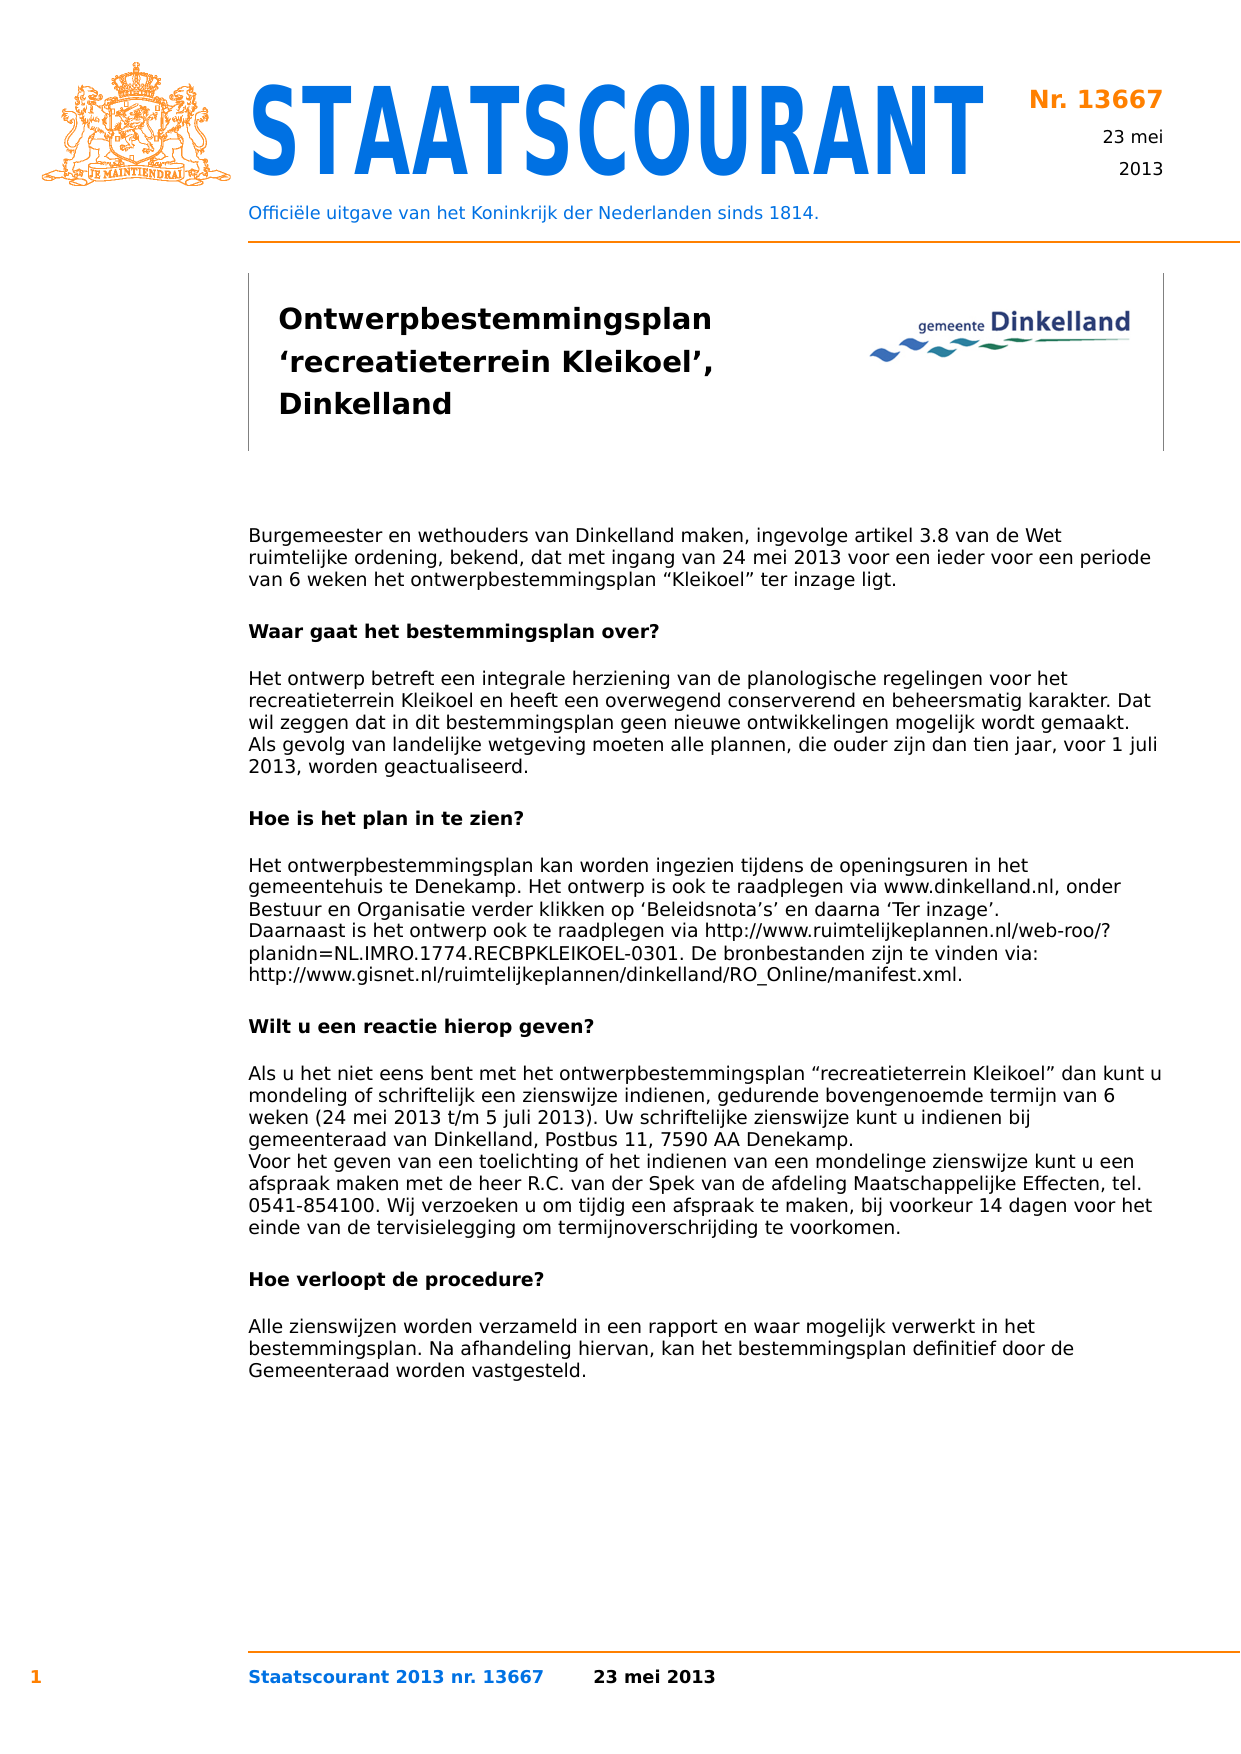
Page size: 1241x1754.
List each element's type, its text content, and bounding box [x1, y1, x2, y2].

text Burgemeester en wethouders van Dinkelland maken, ingevolge artikel 3.8 van de Wet ruimtelijke ordening, bekend, dat met ingang van 24 mei 2013 voor een ieder voor een periode van 6 weken het ontwerpbestemmingsplan “Kleikoel” ter inzage ligt. [248, 525, 1163, 591]
text Het ontwerp betreft een integrale herziening van de planologische regelingen voor het recreatieterrein Kleikoel en heeft een overwegend conserverend en beheersmatig karakter. Dat wil zeggen dat in dit bestemmingsplan geen nieuwe ontwikkelingen mogelijk wordt gemaakt. Als gevolg van landelijke wetgeving moeten alle plannen, die ouder zijn dan tien jaar, voor 1 juli 2013, worden geactualiseerd. [248, 668, 1163, 777]
table_cell 23 mei [998, 121, 1240, 153]
text Daarnaast is het ontwerp ook te raadplegen via http://www.ruimtelijkeplannen.nl/web-roo/?planidn=NL.IMRO.1774.RECBPKLEIKOEL-0301. De bronbestanden zijn te vinden via: http://www.gisnet.nl/ruimtelijkeplannen/dinkelland/RO_Online/manifest.xml. [248, 920, 1163, 986]
picture [867, 302, 1134, 368]
table_header STAATSCOURANT [248, 62, 998, 203]
subtitle Hoe is het plan in te zien? [248, 807, 1163, 829]
text Als u het niet eens bent met het ontwerpbestemmingsplan “recreatieterrein Kleikoel” dan kunt u mondeling of schriftelijk een zienswijze indienen, gedurende bovengenoemde termijn van 6 weken (24 mei 2013 t/m 5 juli 2013). Uw schriftelijke zienswijze kunt u indienen bij gemeenteraad van Dinkelland, Postbus 11, 7590 AA Denekamp. [248, 1063, 1163, 1151]
text Voor het geven van een toelichting of het indienen van een mondelinge zienswijze kunt u een afspraak maken met de heer R.C. van der Spek van de afdeling Maatschappelijke Effecten, tel. 0541-854100. Wij verzoeken u om tijdig een afspraak te maken, bij voorkeur 14 dagen voor het einde van de tervisielegging om termijnoverschrijding te voorkomen. [248, 1151, 1163, 1239]
text Alle zienswijzen worden verzameld in een rapport en waar mogelijk verwerkt in het bestemmingsplan. Na afhandeling hiervan, kan het bestemmingsplan definitief door de Gemeenteraad worden vastgesteld. [248, 1316, 1163, 1382]
table_cell 2013 [998, 153, 1240, 203]
subtitle Hoe verloopt de procedure? [248, 1269, 1163, 1291]
picture [41, 62, 231, 186]
subtitle Wilt u een reactie hierop geven? [248, 1016, 1163, 1038]
text Het ontwerpbestemmingsplan kan worden ingezien tijdens de openingsuren in het gemeentehuis te Denekamp. Het ontwerp is ook te raadplegen via www.dinkelland.nl, onder Bestuur en Organisatie verder klikken op ‘Beleidsnota’s’ en daarna ‘Ter inzage’. [248, 854, 1163, 920]
subtitle Ontwerpbestemmingsplan ‘recreatieterrein Kleikoel’, Dinkelland [249, 273, 1163, 451]
table_cell Officiële uitgave van het Koninkrijk der Nederlanden sinds 1814. [248, 203, 1240, 241]
table_header Nr. 13667 [998, 62, 1240, 121]
table_header [25, 62, 248, 241]
subtitle Waar gaat het bestemmingsplan over? [248, 621, 1163, 643]
